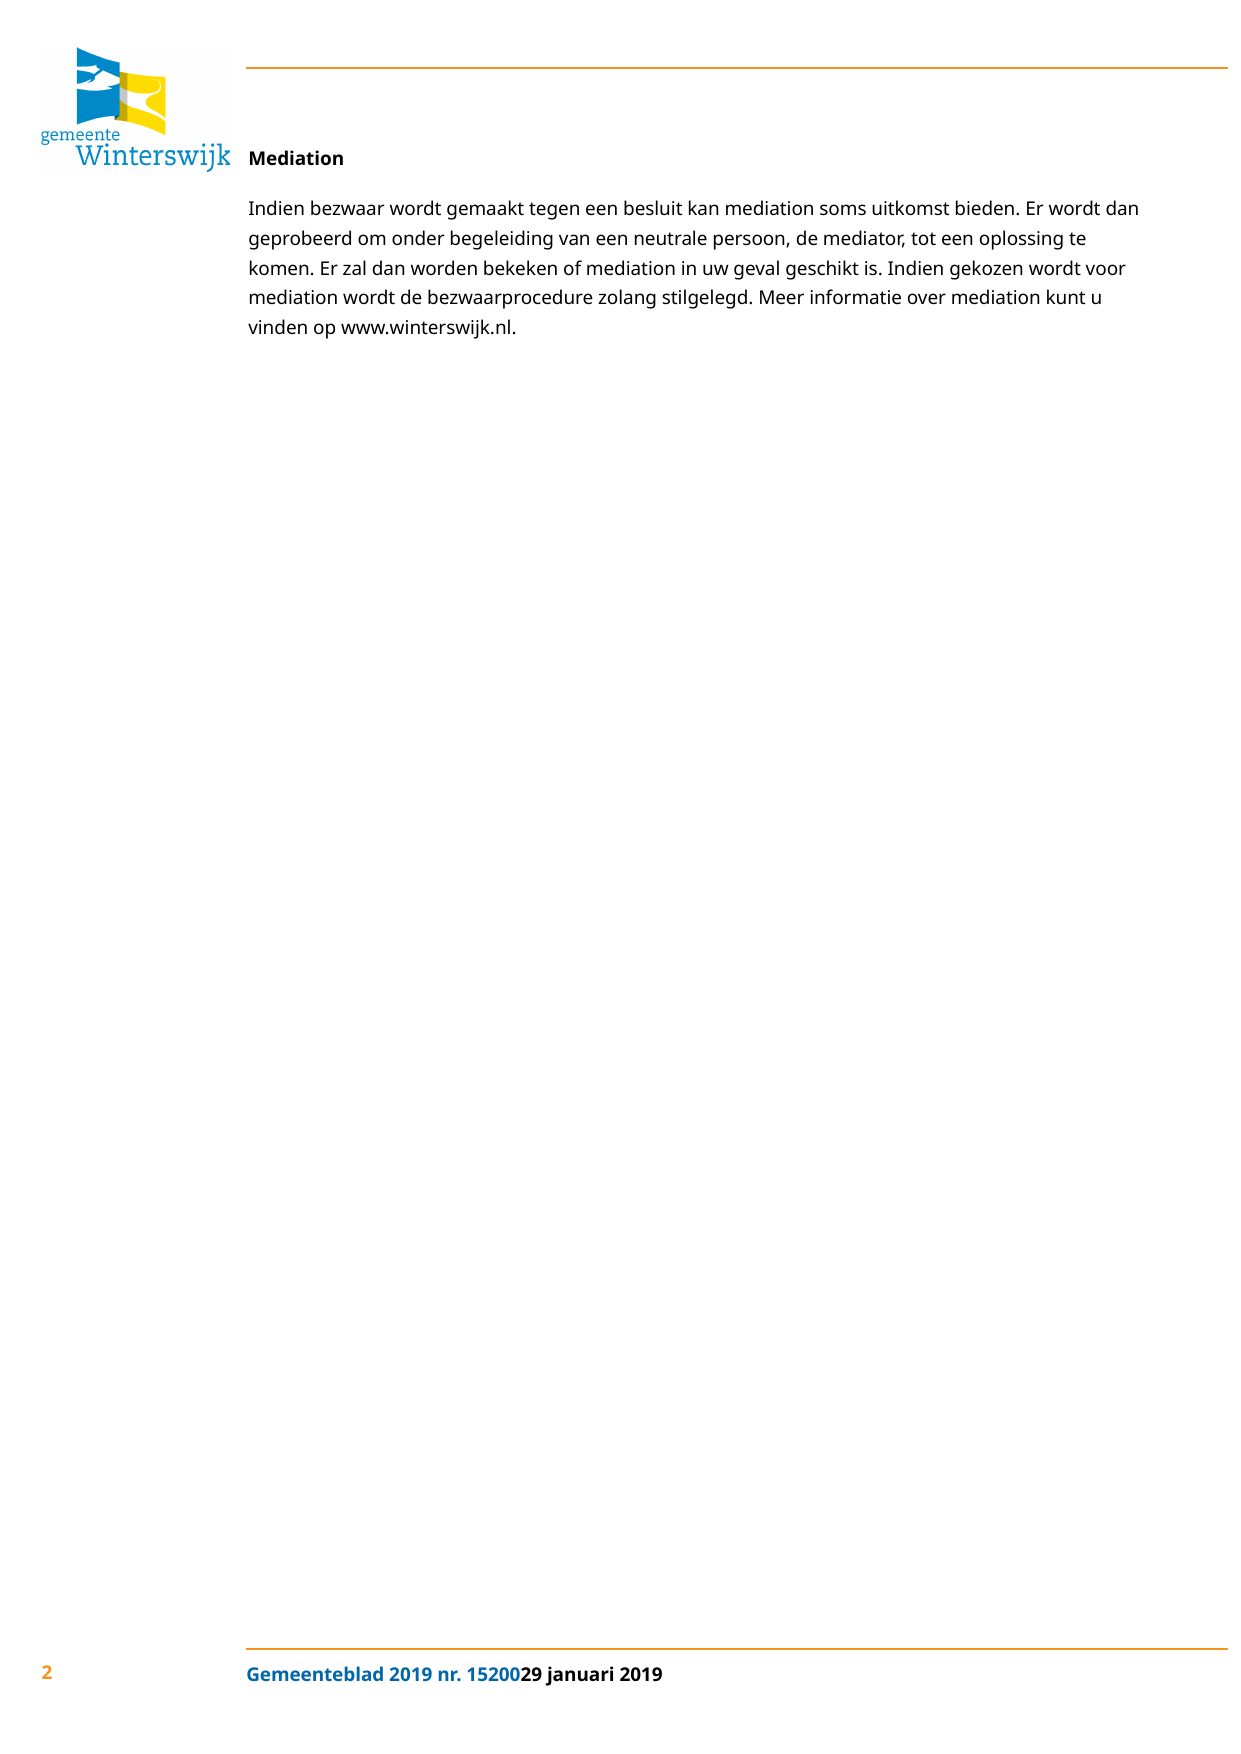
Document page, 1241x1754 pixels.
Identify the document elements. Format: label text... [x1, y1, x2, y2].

text Indien bezwaar wordt gemaakt tegen een besluit kan mediation soms uitkomst bieden. Er wordt dan geprobeerd om onder begeleiding van een neutrale persoon, de mediator, tot een oplossing te komen. Er zal dan worden bekeken of mediation in uw geval geschikt is. Indien gekozen wordt voor mediation wordt de bezwaarprocedure zolang stilgelegd. Meer informatie over mediation kunt u vinden op www.winterswijk.nl. [248, 196, 1152, 340]
text Mediation [248, 145, 1152, 171]
picture [41, 47, 231, 172]
picture [225, 153, 231, 162]
